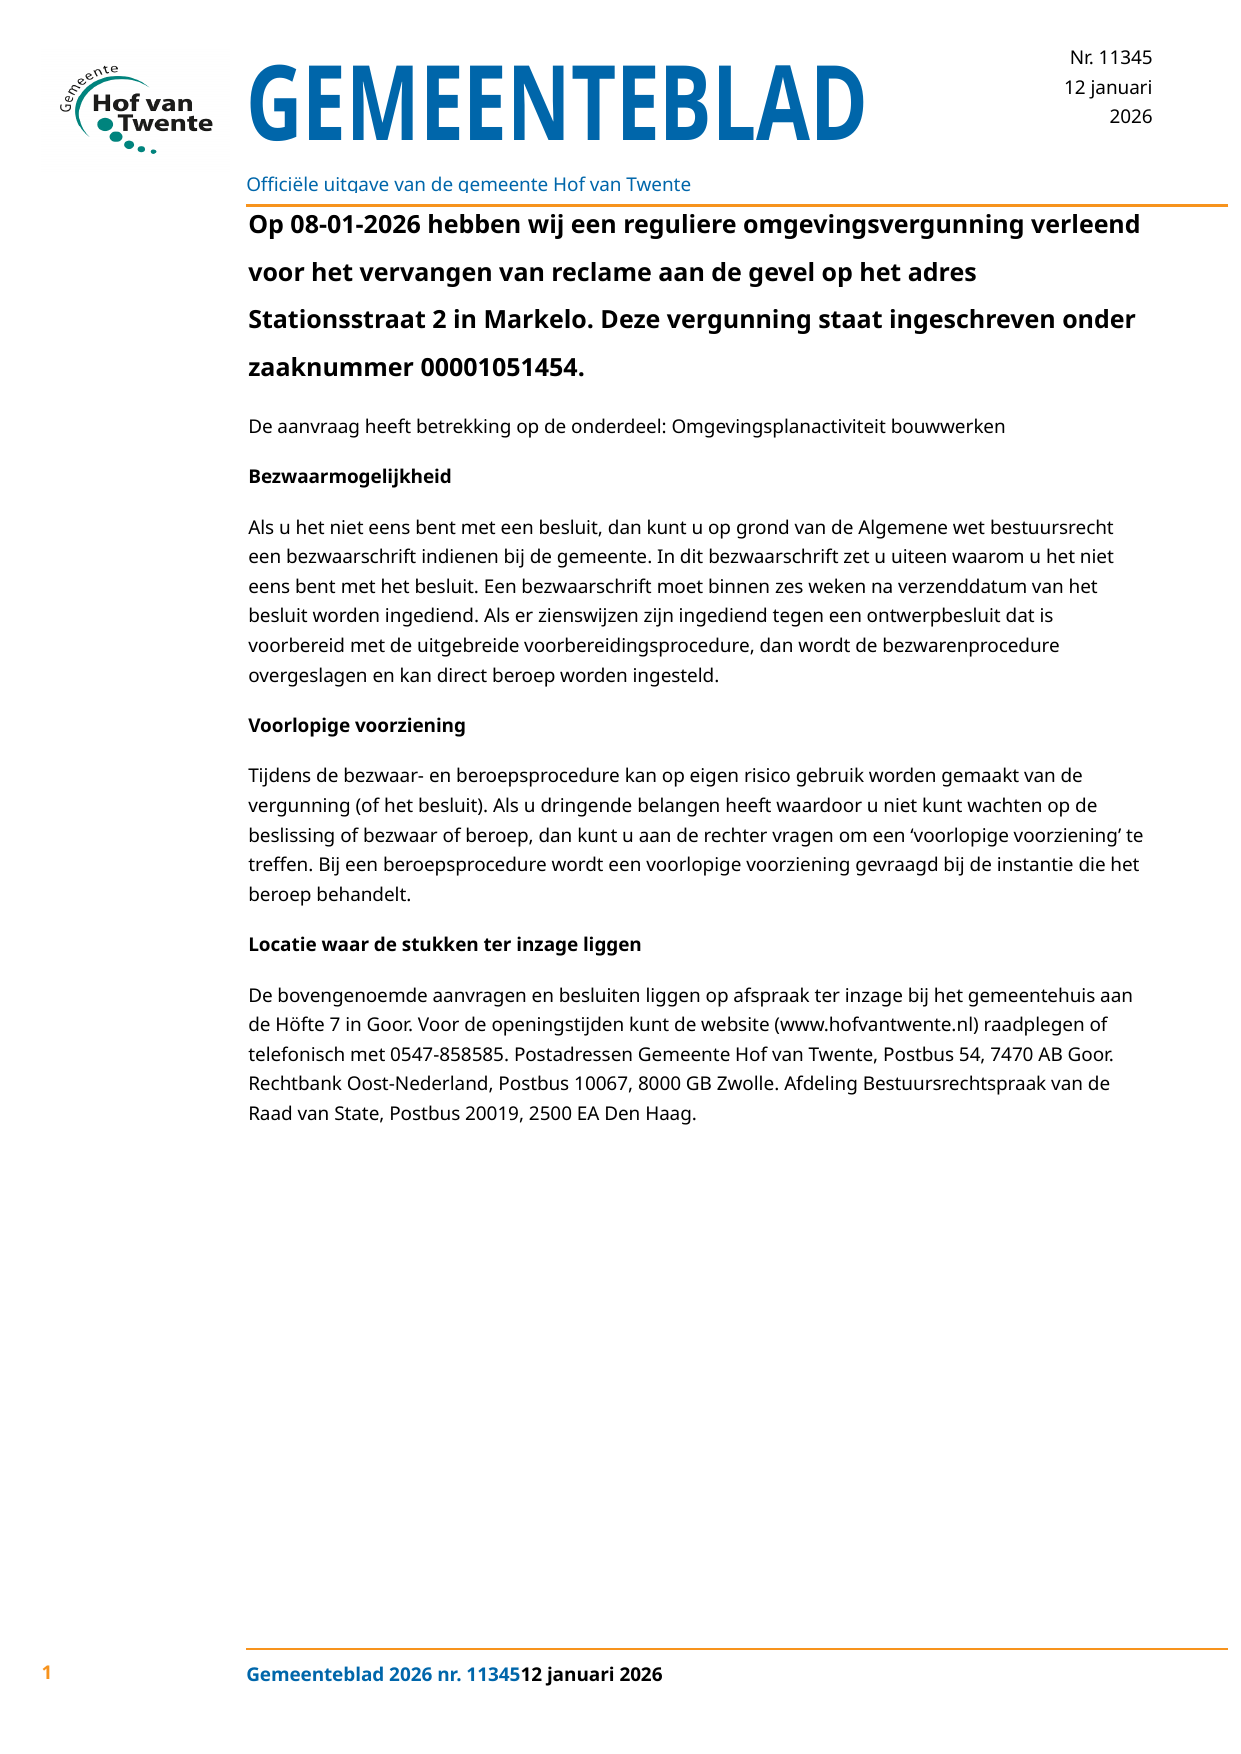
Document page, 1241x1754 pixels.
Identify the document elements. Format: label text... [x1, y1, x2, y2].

text Locatie waar de stukken ter inzage liggen [248, 931, 1152, 957]
text Bezwaarmogelijkheid [248, 463, 1152, 489]
text De aanvraag heeft betrekking op de onderdeel: Omgevingsplanactiviteit bouwwerken [248, 413, 1152, 439]
picture [41, 47, 231, 172]
text Op 08-01-2026 hebben wij een reguliere omgevingsvergunning verleend voor het vervangen van reclame aan de gevel op het adres Stationsstraat 2 in Markelo. Deze vergunning staat ingeschreven onder zaaknummer 00001051454. [248, 207, 1152, 384]
text Als u het niet eens bent met een besluit, dan kunt u op grond van de Algemene wet bestuursrecht een bezwaarschrift indienen bij de gemeente. In dit bezwaarschrift zet u uiteen waarom u het niet eens bent met het besluit. Een bezwaarschrift moet binnen zes weken na verzenddatum van het besluit worden ingediend. Als er zienswijzen zijn ingediend tegen een ontwerpbesluit dat is voorbereid met de uitgebreide voorbereidingsprocedure, dan wordt de bezwarenprocedure overgeslagen en kan direct beroep worden ingesteld. [248, 514, 1152, 688]
text Voorlopige voorziening [248, 712, 1152, 738]
text De bovengenoemde aanvragen en besluiten liggen op afspraak ter inzage bij het gemeentehuis aan de Höfte 7 in Goor. Voor de openingstijden kunt de website (www.hofvantwente.nl) raadplegen of telefonisch met 0547-858585. Postadressen Gemeente Hof van Twente, Postbus 54, 7470 AB Goor. Rechtbank Oost-Nederland, Postbus 10067, 8000 GB Zwolle. Afdeling Bestuursrechtspraak van de Raad van State, Postbus 20019, 2500 EA Den Haag. [248, 982, 1152, 1126]
text Tijdens de bezwaar- en beroepsprocedure kan op eigen risico gebruik worden gemaakt van de vergunning (of het besluit). Als u dringende belangen heeft waardoor u niet kunt wachten op de beslissing of bezwaar of beroep, dan kunt u aan de rechter vragen om een ‘voorlopige voorziening’ te treffen. Bij een beroepsprocedure wordt een voorlopige voorziening gevraagd bij de instantie die het beroep behandelt. [248, 763, 1152, 907]
